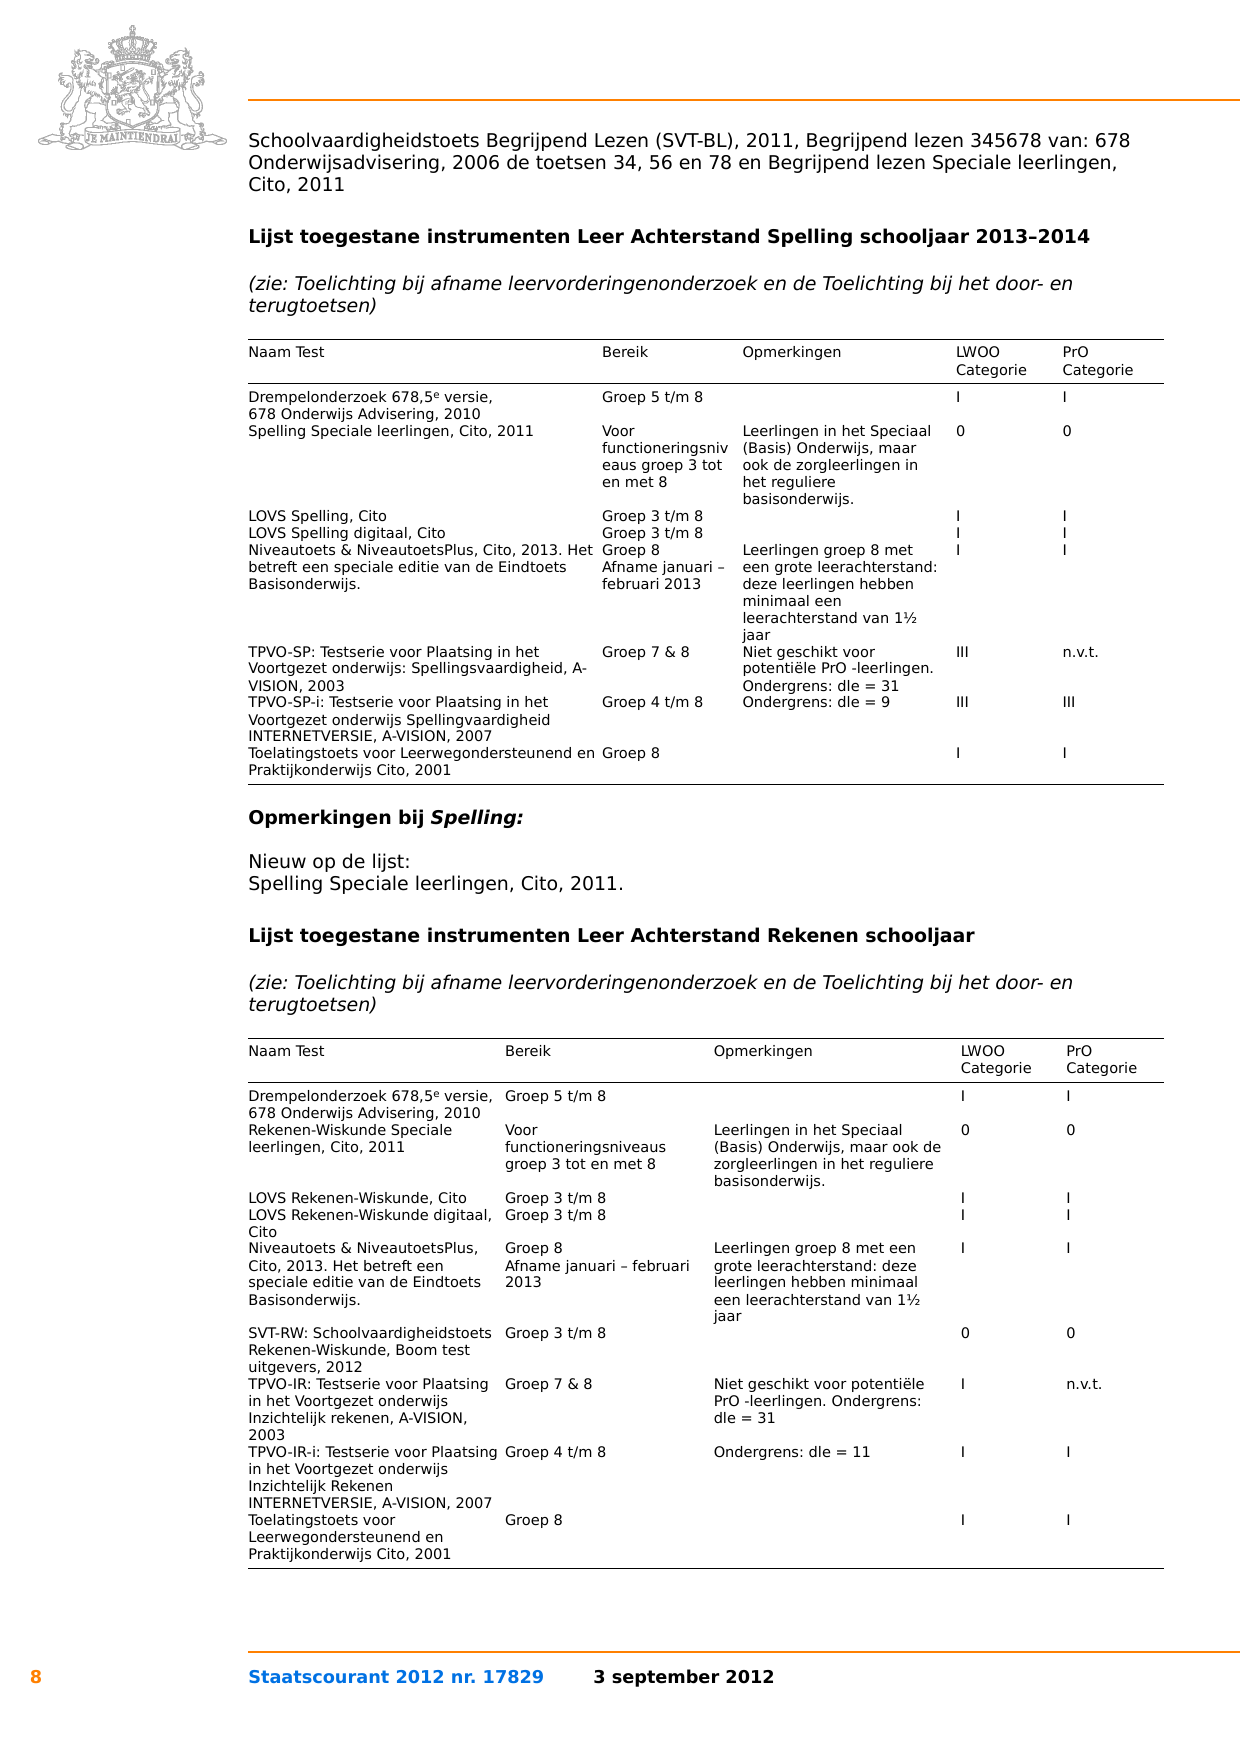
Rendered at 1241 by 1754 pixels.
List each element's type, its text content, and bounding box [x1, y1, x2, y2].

table_header Opmerkingen [736, 340, 950, 383]
table_cell Groep 4 t/m 8 [499, 1444, 708, 1512]
table_cell Groep 7 & 8 [499, 1376, 708, 1444]
picture [38, 25, 227, 150]
table_cell [708, 1083, 954, 1122]
text Spelling Speciale leerlingen, Cito, 2011. [248, 873, 1163, 895]
table_cell Spelling Speciale leerlingen, Cito, 2011 [248, 423, 596, 508]
table_cell n.v.t. [1060, 1376, 1163, 1444]
table_cell III [950, 694, 1057, 745]
table_cell I [955, 1206, 1060, 1240]
text Schoolvaardigheidstoets Begrijpend Lezen (SVT-BL), 2011, Begrijpend lezen 345678 van: 678 Onderwijsadvisering, 2006 de toetsen 34, 56 en 78 en Begrijpend lezen Speciale leerlingen, Cito, 2011 [248, 130, 1163, 196]
table_cell 0 [955, 1122, 1060, 1189]
table_cell TPVO-IR-i: Testserie voor Plaatsing in het Voortgezet onderwijs Inzichtelijk Rekenen INTERNETVERSIE, A-VISION, 2007 [248, 1444, 499, 1512]
table_cell I [1060, 1083, 1163, 1122]
table_cell I [1057, 384, 1163, 423]
table_cell Drempelonderzoek 678,5e versie, 678 Onderwijs Advisering, 2010 [248, 1083, 499, 1122]
table_cell Leerlingen in het Speciaal (Basis) Onderwijs, maar ook de zorgleerlingen in het reguliere basisonderwijs. [708, 1122, 954, 1189]
table_cell Groep 8 [499, 1512, 708, 1568]
table_cell Drempelonderzoek 678,5e versie, 678 Onderwijs Advisering, 2010 [248, 384, 596, 423]
table_cell Groep 3 t/m 8 [499, 1206, 708, 1240]
text (zie: Toelichting bij afname leervorderingenonderzoek en de Toelichting bij het door- en terugtoetsen) [248, 972, 1163, 1016]
table_cell Groep 3 t/m 8 [499, 1325, 708, 1376]
table_cell SVT-RW: Schoolvaardigheidstoets Rekenen-Wiskunde, Boom test uitgevers, 2012 [248, 1325, 499, 1376]
table_cell III [1057, 694, 1163, 745]
table_cell TPVO-SP-i: Testserie voor Plaatsing in het Voortgezet onderwijs Spellingvaardigheid INTERNETVERSIE, A-VISION, 2007 [248, 694, 596, 745]
table_cell LOVS Spelling, Cito [248, 508, 596, 524]
table_cell LOVS Rekenen-Wiskunde, Cito [248, 1190, 499, 1206]
table_cell I [1060, 1240, 1163, 1325]
subtitle Lijst toegestane instrumenten Leer Achterstand Spelling schooljaar 2013–2014 [248, 226, 1163, 248]
table_cell Ondergrens: dle = 9 [736, 694, 950, 745]
table_cell 0 [1060, 1325, 1163, 1376]
table_cell Niveautoets & NiveautoetsPlus, Cito, 2013. Het betreft een speciale editie van de Eindtoets Basisonderwijs. [248, 1240, 499, 1325]
subtitle Lijst toegestane instrumenten Leer Achterstand Rekenen schooljaar [248, 925, 1163, 947]
table_cell Groep 8 Afname januari – februari 2013 [596, 542, 736, 643]
text (zie: Toelichting bij afname leervorderingenonderzoek en de Toelichting bij het door- en terugtoetsen) [248, 273, 1163, 317]
table_cell Leerlingen groep 8 met een grote leerachterstand: deze leerlingen hebben minimaal een leerachterstand van 1½ jaar [736, 542, 950, 643]
table_cell Ondergrens: dle = 11 [708, 1444, 954, 1512]
table_cell I [1057, 542, 1163, 643]
table_cell I [955, 1512, 1060, 1568]
table_header PrO Categorie [1060, 1039, 1163, 1082]
table_cell Niveautoets & NiveautoetsPlus, Cito, 2013. Het betreft een speciale editie van de Eindtoets Basisonderwijs. [248, 542, 596, 643]
table_cell I [1057, 525, 1163, 542]
table_cell I [1057, 508, 1163, 524]
table_cell I [955, 1240, 1060, 1325]
table_cell Voor functioneringsniveaus groep 3 tot en met 8 [596, 423, 736, 508]
table_cell [708, 1206, 954, 1240]
table_cell Rekenen-Wiskunde Speciale leerlingen, Cito, 2011 [248, 1122, 499, 1189]
table_cell III [950, 644, 1057, 694]
table_cell I [955, 1190, 1060, 1206]
table_cell [736, 745, 950, 784]
table_cell I [950, 384, 1057, 423]
table_cell Leerlingen in het Speciaal (Basis) Onderwijs, maar ook de zorgleerlingen in het reguliere basisonderwijs. [736, 423, 950, 508]
table_cell I [950, 745, 1057, 784]
table_cell 0 [1057, 423, 1163, 508]
table_cell LOVS Rekenen-Wiskunde digitaal, Cito [248, 1206, 499, 1240]
table_cell TPVO-IR: Testserie voor Plaatsing in het Voortgezet onderwijs Inzichtelijk rekenen, A-VISION, 2003 [248, 1376, 499, 1444]
table_cell 0 [1060, 1122, 1163, 1189]
table_cell Groep 7 & 8 [596, 644, 736, 694]
table_cell I [1060, 1444, 1163, 1512]
text Nieuw op de lijst: [248, 851, 1163, 873]
table_cell Groep 4 t/m 8 [596, 694, 736, 745]
table_header Bereik [499, 1039, 708, 1082]
table_cell 0 [955, 1325, 1060, 1376]
table_cell 0 [950, 423, 1057, 508]
table_header PrO Categorie [1057, 340, 1163, 383]
table_cell Toelatingstoets voor Leerwegondersteunend en Praktijkonderwijs Cito, 2001 [248, 745, 596, 784]
table_cell TPVO-SP: Testserie voor Plaatsing in het Voortgezet onderwijs: Spellingsvaardigheid, A-VISION, 2003 [248, 644, 596, 694]
table_header LWOO Categorie [955, 1039, 1060, 1082]
table_header LWOO Categorie [950, 340, 1057, 383]
table_cell n.v.t. [1057, 644, 1163, 694]
table_header Bereik [596, 340, 736, 383]
table_cell Voor functioneringsniveaus groep 3 tot en met 8 [499, 1122, 708, 1189]
table_cell Leerlingen groep 8 met een grote leerachterstand: deze leerlingen hebben minimaal een leerachterstand van 1½ jaar [708, 1240, 954, 1325]
table_cell Groep 8 [596, 745, 736, 784]
table_cell Groep 3 t/m 8 [499, 1190, 708, 1206]
table_cell I [1060, 1190, 1163, 1206]
table_cell I [955, 1083, 1060, 1122]
table_cell I [955, 1376, 1060, 1444]
table_cell Groep 3 t/m 8 [596, 508, 736, 524]
table_cell LOVS Spelling digitaal, Cito [248, 525, 596, 542]
table_cell Groep 5 t/m 8 [596, 384, 736, 423]
table_cell Groep 5 t/m 8 [499, 1083, 708, 1122]
table_cell Niet geschikt voor potentiële PrO -leerlingen. Ondergrens: dle = 31 [708, 1376, 954, 1444]
table_cell I [955, 1444, 1060, 1512]
table_header Opmerkingen [708, 1039, 954, 1082]
table_cell I [950, 525, 1057, 542]
table_cell [708, 1512, 954, 1568]
table_cell Groep 3 t/m 8 [596, 525, 736, 542]
table_cell [736, 384, 950, 423]
table_header Naam Test [248, 340, 596, 383]
table_header Naam Test [248, 1039, 499, 1082]
table_cell I [950, 508, 1057, 524]
table_cell [736, 525, 950, 542]
table_cell [708, 1190, 954, 1206]
table_cell Niet geschikt voor potentiële PrO -leerlingen. Ondergrens: dle = 31 [736, 644, 950, 694]
text Opmerkingen bij Spelling: [248, 807, 1163, 829]
table_cell I [950, 542, 1057, 643]
table_cell [708, 1325, 954, 1376]
table_cell I [1060, 1206, 1163, 1240]
table_cell Groep 8 Afname januari – februari 2013 [499, 1240, 708, 1325]
table_cell [736, 508, 950, 524]
table_cell I [1060, 1512, 1163, 1568]
table_cell Toelatingstoets voor Leerwegondersteunend en Praktijkonderwijs Cito, 2001 [248, 1512, 499, 1568]
table_cell I [1057, 745, 1163, 784]
